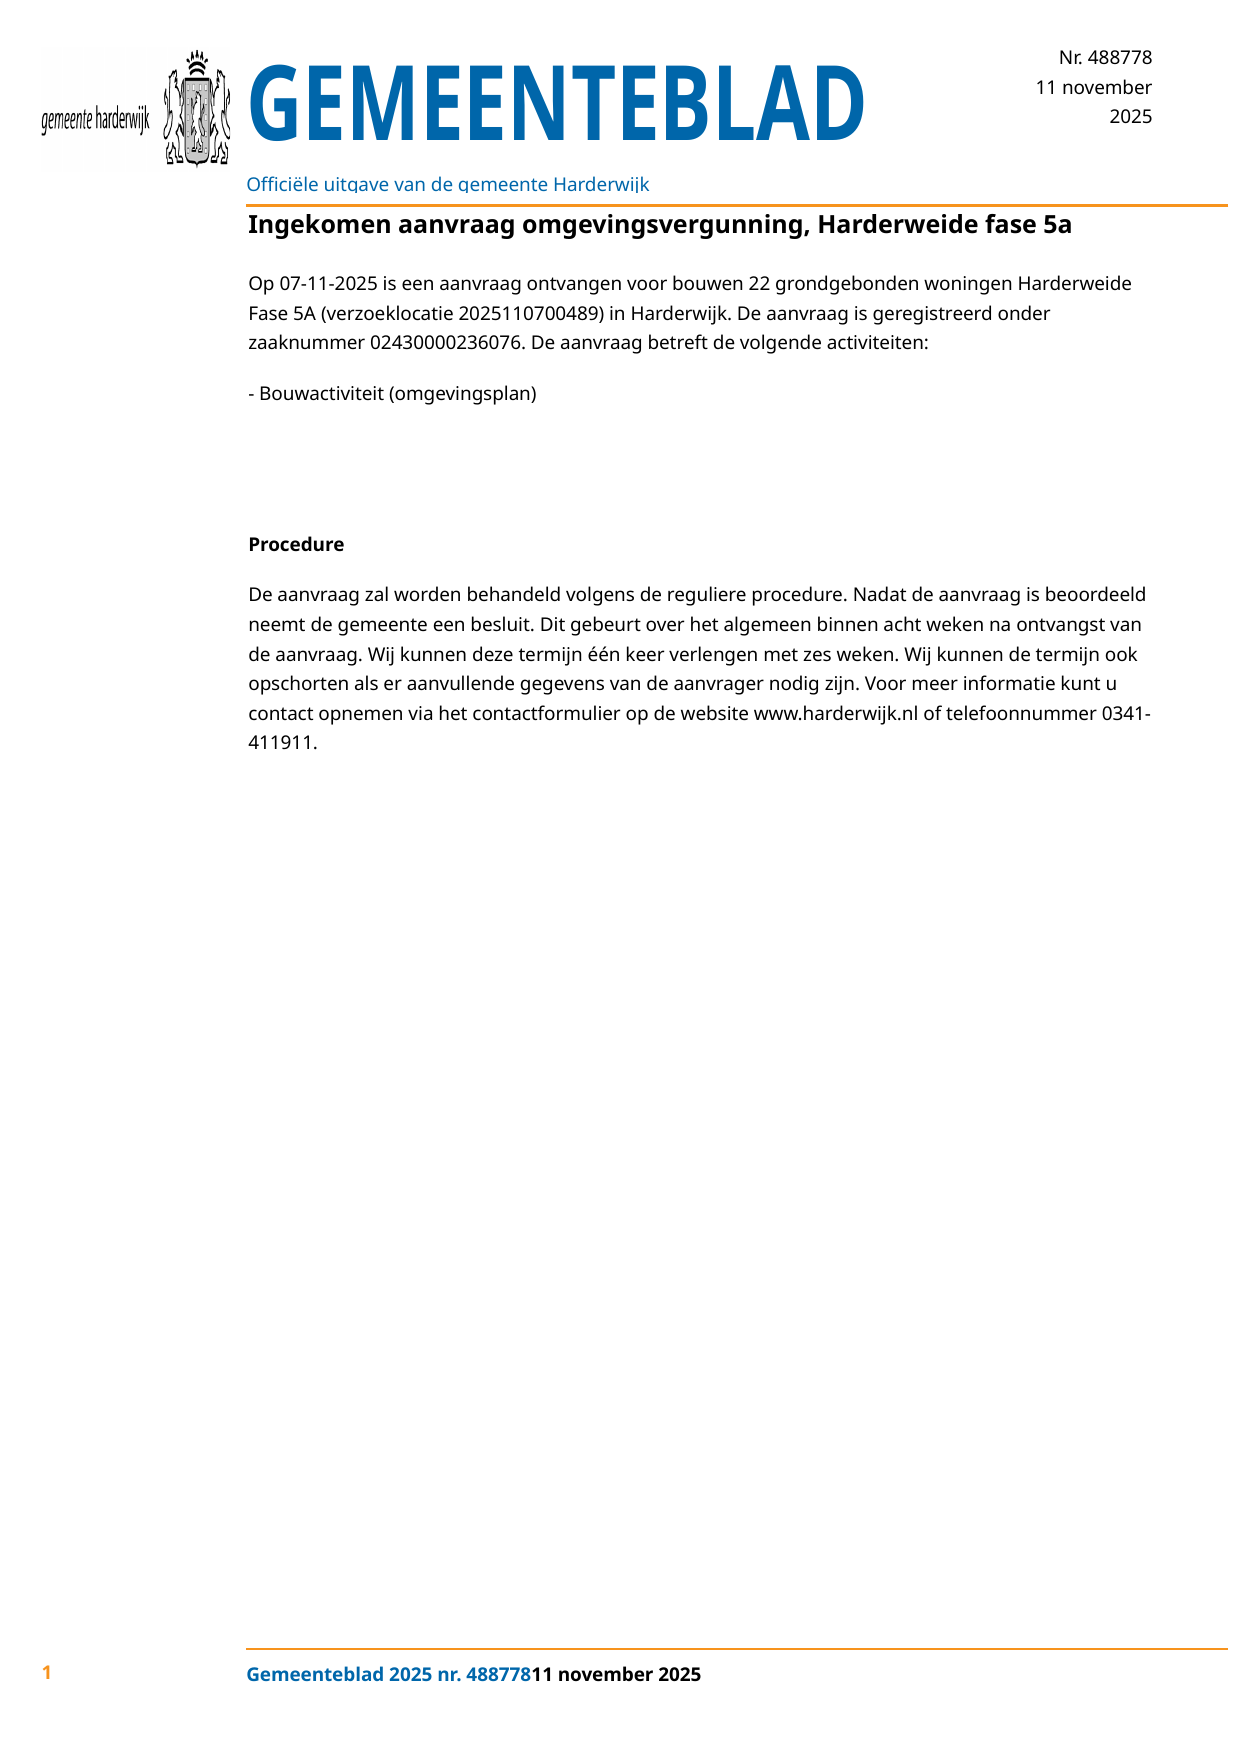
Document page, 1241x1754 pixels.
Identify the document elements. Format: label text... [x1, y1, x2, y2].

text Ingekomen aanvraag omgevingsvergunning, Harderweide fase 5a [248, 207, 1152, 241]
picture [41, 47, 231, 172]
text De aanvraag zal worden behandeld volgens de reguliere procedure. Nadat de aanvraag is beoordeeld neemt de gemeente een besluit. Dit gebeurt over het algemeen binnen acht weken na ontvangst van de aanvraag. Wij kunnen deze termijn één keer verlengen met zes weken. Wij kunnen de termijn ook opschorten als er aanvullende gegevens van de aanvrager nodig zijn. Voor meer informatie kunt u contact opnemen via het contactformulier op de website www.harderwijk.nl of telefoonnummer 0341-411911. [248, 582, 1152, 755]
text - Bouwactiviteit (omgevingsplan) [248, 380, 1152, 406]
text Procedure [248, 531, 1152, 557]
text Op 07-11-2025 is een aanvraag ontvangen voor bouwen 22 grondgebonden woningen Harderweide Fase 5A (verzoeklocatie 2025110700489) in Harderwijk. De aanvraag is geregistreerd onder zaaknummer 02430000236076. De aanvraag betreft de volgende activiteiten: [248, 270, 1152, 355]
